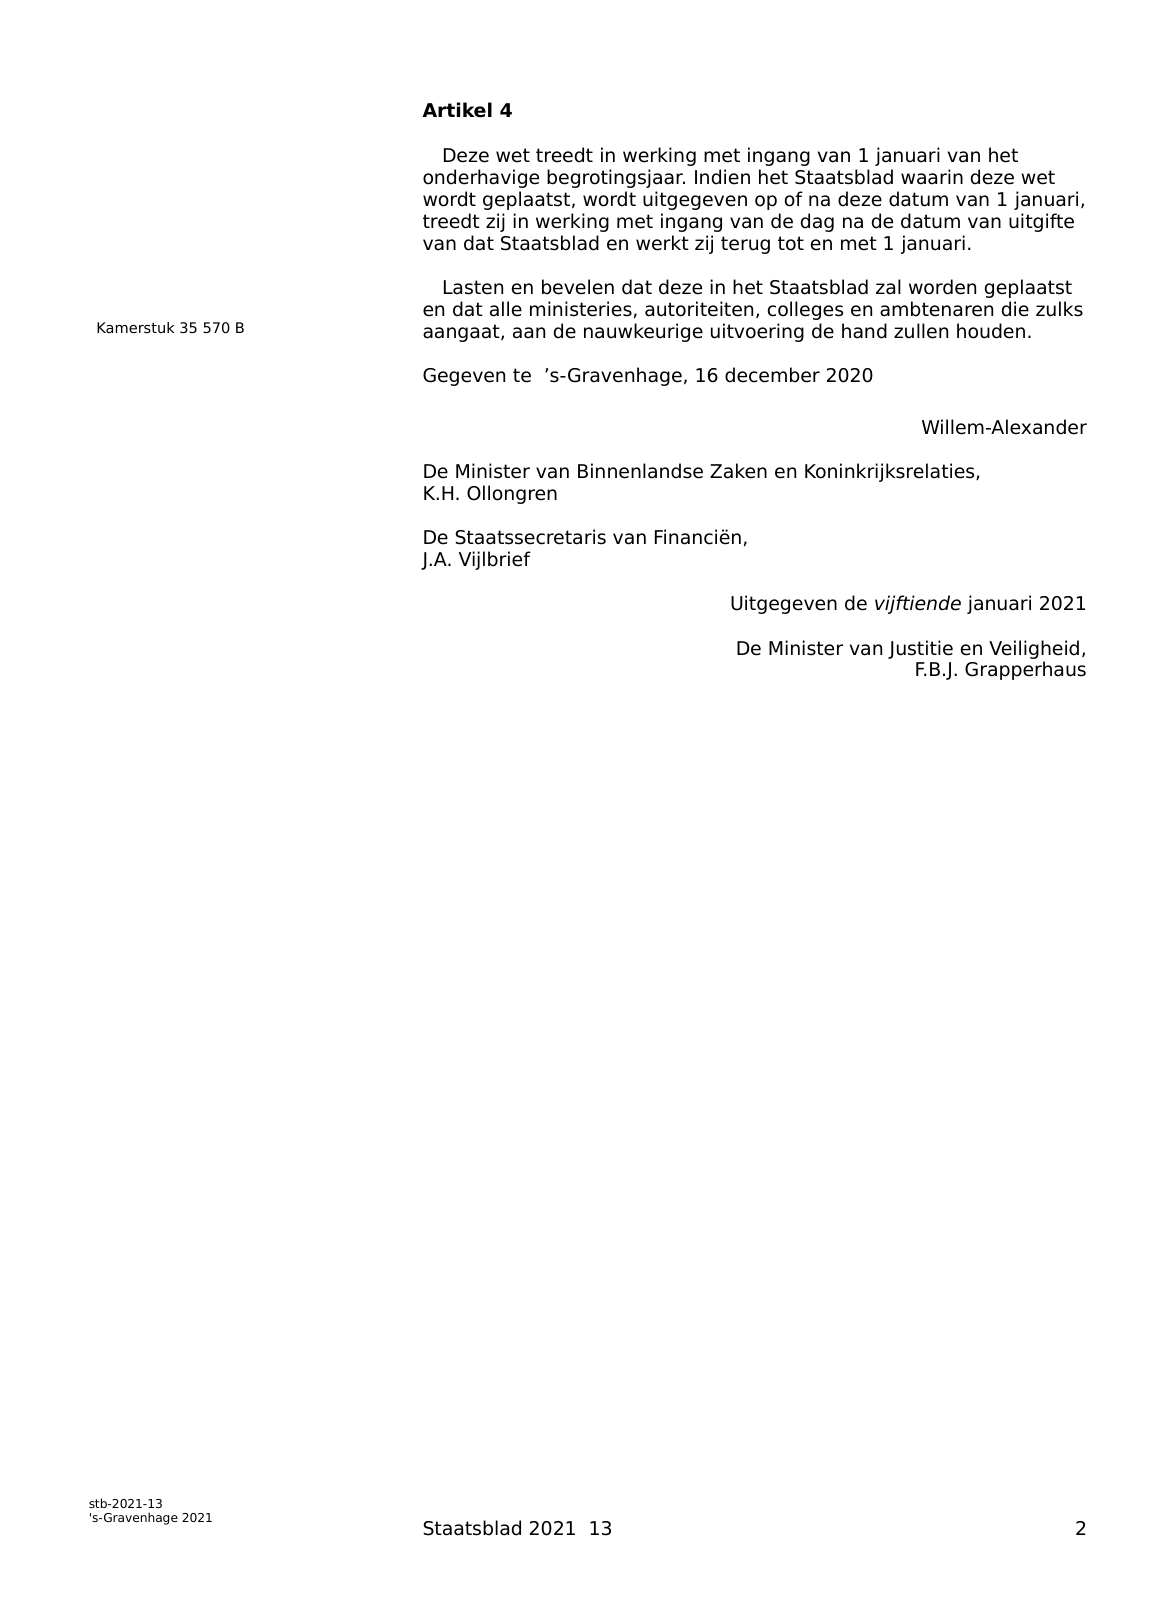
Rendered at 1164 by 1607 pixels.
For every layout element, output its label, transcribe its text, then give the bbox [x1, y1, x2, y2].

text Willem-Alexander [422, 417, 1087, 439]
text 's-Gravenhage 2021 [88, 1511, 323, 1525]
text Gegeven te ’s-Gravenhage, 16 december 2020 [422, 365, 1087, 387]
text De Minister van Justitie en Veiligheid, F.B.J. Grapperhaus [422, 637, 1087, 681]
text Kamerstuk 35 570 B [77, 319, 396, 337]
text Uitgegeven de vijftiende januari 2021 [422, 593, 1087, 615]
text Deze wet treedt in werking met ingang van 1 januari van het onderhavige begrotingsjaar. Indien het Staatsblad waarin deze wet wordt geplaatst, wordt uitgegeven op of na deze datum van 1 januari, treedt zij in werking met ingang van de dag na de datum van uitgifte van dat Staatsblad en werkt zij terug tot en met 1 januari. [422, 144, 1087, 254]
text De Staatssecretaris van Financiën, J.A. Vijlbrief [422, 527, 1087, 571]
text De Minister van Binnenlandse Zaken en Koninkrijksrelaties, K.H. Ollongren [422, 461, 1087, 505]
text stb-2021-13 [88, 1497, 323, 1511]
text Lasten en bevelen dat deze in het Staatsblad zal worden geplaatst en dat alle ministeries, autoriteiten, colleges en ambtenaren die zulks aangaat, aan de nauwkeurige uitvoering de hand zullen houden. [422, 277, 1087, 343]
subtitle Artikel 4 [422, 100, 1087, 122]
